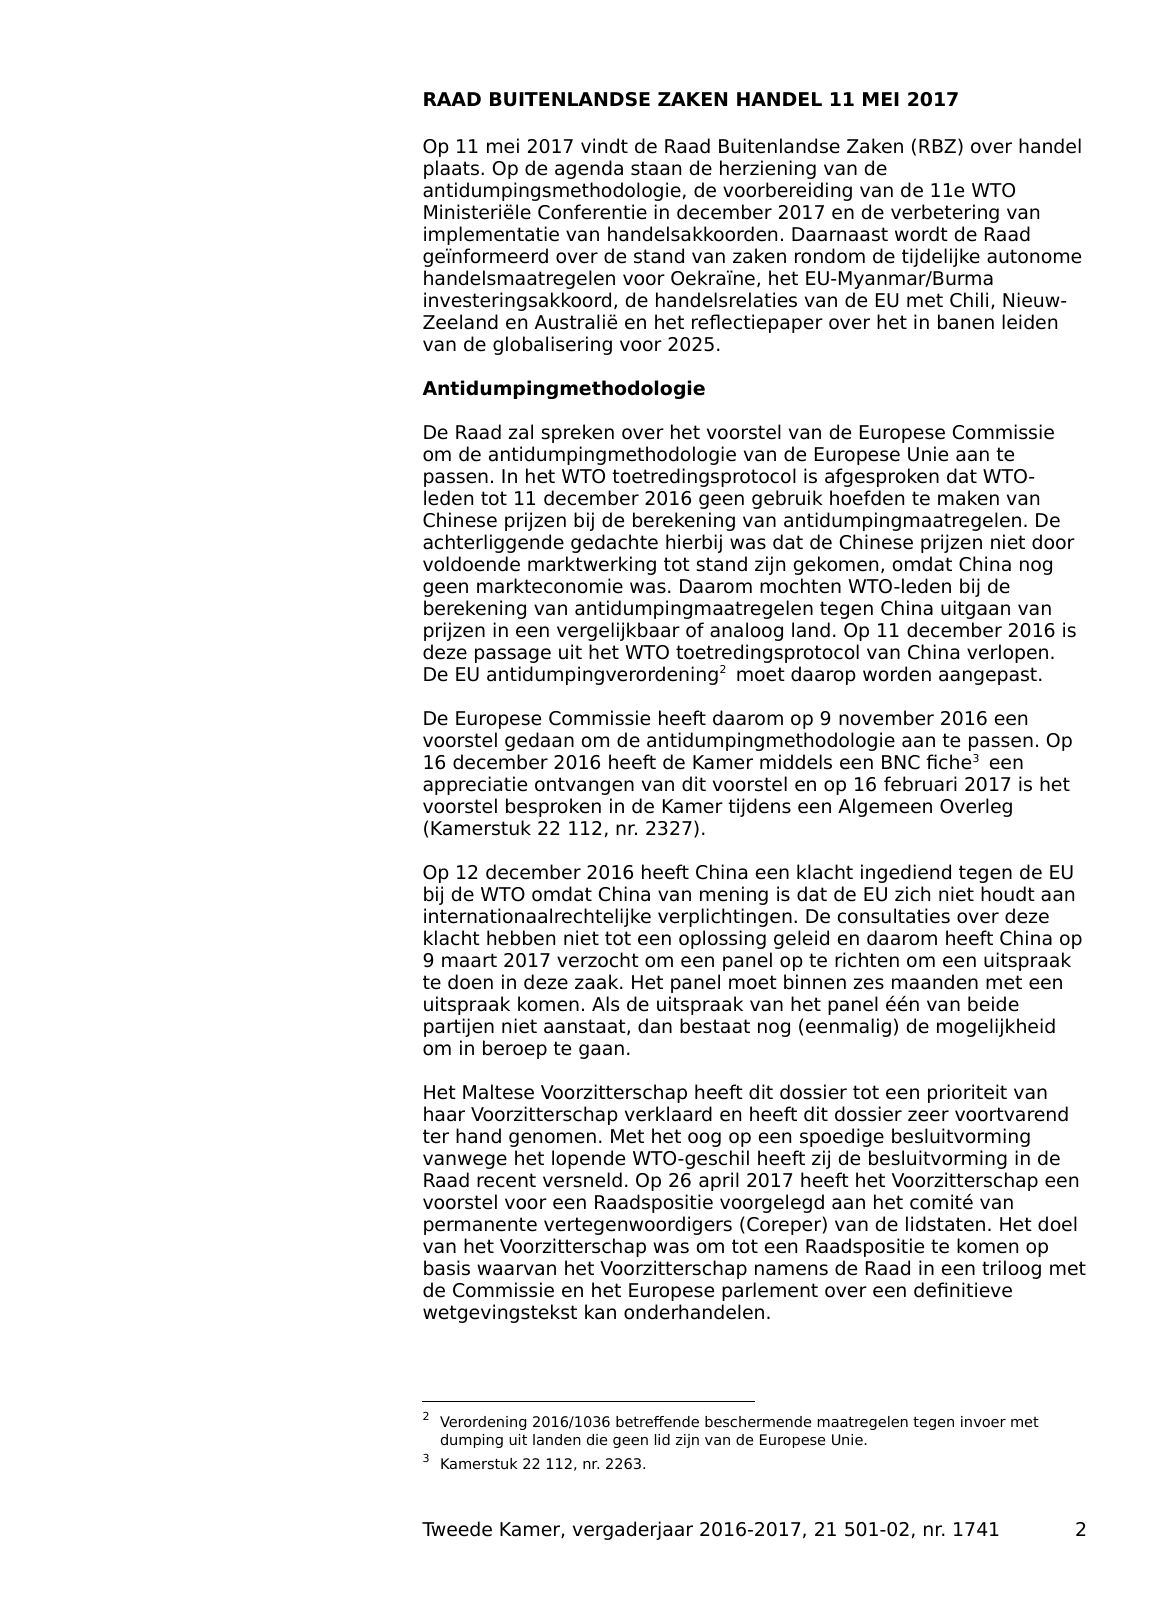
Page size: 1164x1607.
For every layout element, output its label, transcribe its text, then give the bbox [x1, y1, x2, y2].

text Verordening 2016/1036 betreffende beschermende maatregelen tegen invoer met dumping uit landen die geen lid zijn van de Europese Unie. [422, 1410, 1087, 1449]
text Kamerstuk 22 112, nr. 2263. [422, 1452, 1087, 1474]
text Het Maltese Voorzitterschap heeft dit dossier tot een prioriteit van haar Voorzitterschap verklaard en heeft dit dossier zeer voortvarend ter hand genomen. Met het oog op een spoedige besluitvorming vanwege het lopende WTO-geschil heeft zij de besluitvorming in de Raad recent versneld. Op 26 april 2017 heeft het Voorzitterschap een voorstel voor een Raadspositie voorgelegd aan het comité van permanente vertegenwoordigers (Coreper) van de lidstaten. Het doel van het Voorzitterschap was om tot een Raadspositie te komen op basis waarvan het Voorzitterschap namens de Raad in een triloog met de Commissie en het Europese parlement over een definitieve wetgevingstekst kan onderhandelen. [422, 1082, 1087, 1324]
text De Europese Commissie heeft daarom op 9 november 2016 een voorstel gedaan om de antidumpingmethodologie aan te passen. Op 16 december 2016 heeft de Kamer middels een BNC fiche een appreciatie ontvangen van dit voorstel en op 16 februari 2017 is het voorstel besproken in de Kamer tijdens een Algemeen Overleg (Kamerstuk 22 112, nr. 2327). [422, 708, 1087, 840]
text Op 12 december 2016 heeft China een klacht ingediend tegen de EU bij de WTO omdat China van mening is dat de EU zich niet houdt aan internationaalrechtelijke verplichtingen. De consultaties over deze klacht hebben niet tot een oplossing geleid en daarom heeft China op 9 maart 2017 verzocht om een panel op te richten om een uitspraak te doen in deze zaak. Het panel moet binnen zes maanden met een uitspraak komen. Als de uitspraak van het panel één van beide partijen niet aanstaat, dan bestaat nog (eenmalig) de mogelijkheid om in beroep te gaan. [422, 862, 1087, 1060]
text De Raad zal spreken over het voorstel van de Europese Commissie om de antidumpingmethodologie van de Europese Unie aan te passen. In het WTO toetredingsprotocol is afgesproken dat WTO-leden tot 11 december 2016 geen gebruik hoefden te maken van Chinese prijzen bij de berekening van antidumpingmaatregelen. De achterliggende gedachte hierbij was dat de Chinese prijzen niet door voldoende marktwerking tot stand zijn gekomen, omdat China nog geen markteconomie was. Daarom mochten WTO-leden bij de berekening van antidumpingmaatregelen tegen China uitgaan van prijzen in een vergelijkbaar of analoog land. Op 11 december 2016 is deze passage uit het WTO toetredingsprotocol van China verlopen. De EU antidumpingverordening moet daarop worden aangepast. [422, 422, 1087, 686]
subtitle RAAD BUITENLANDSE ZAKEN HANDEL 11 MEI 2017 [422, 89, 1087, 111]
text Op 11 mei 2017 vindt de Raad Buitenlandse Zaken (RBZ) over handel plaats. Op de agenda staan de herziening van de antidumpingsmethodologie, de voorbereiding van de 11e WTO Ministeriële Conferentie in december 2017 en de verbetering van implementatie van handelsakkoorden. Daarnaast wordt de Raad geïnformeerd over de stand van zaken rondom de tijdelijke autonome handelsmaatregelen voor Oekraïne, het EU-Myanmar/Burma investeringsakkoord, de handelsrelaties van de EU met Chili, Nieuw-Zeeland en Australië en het reflectiepaper over het in banen leiden van de globalisering voor 2025. [422, 136, 1087, 356]
subtitle Antidumpingmethodologie [422, 378, 1087, 400]
